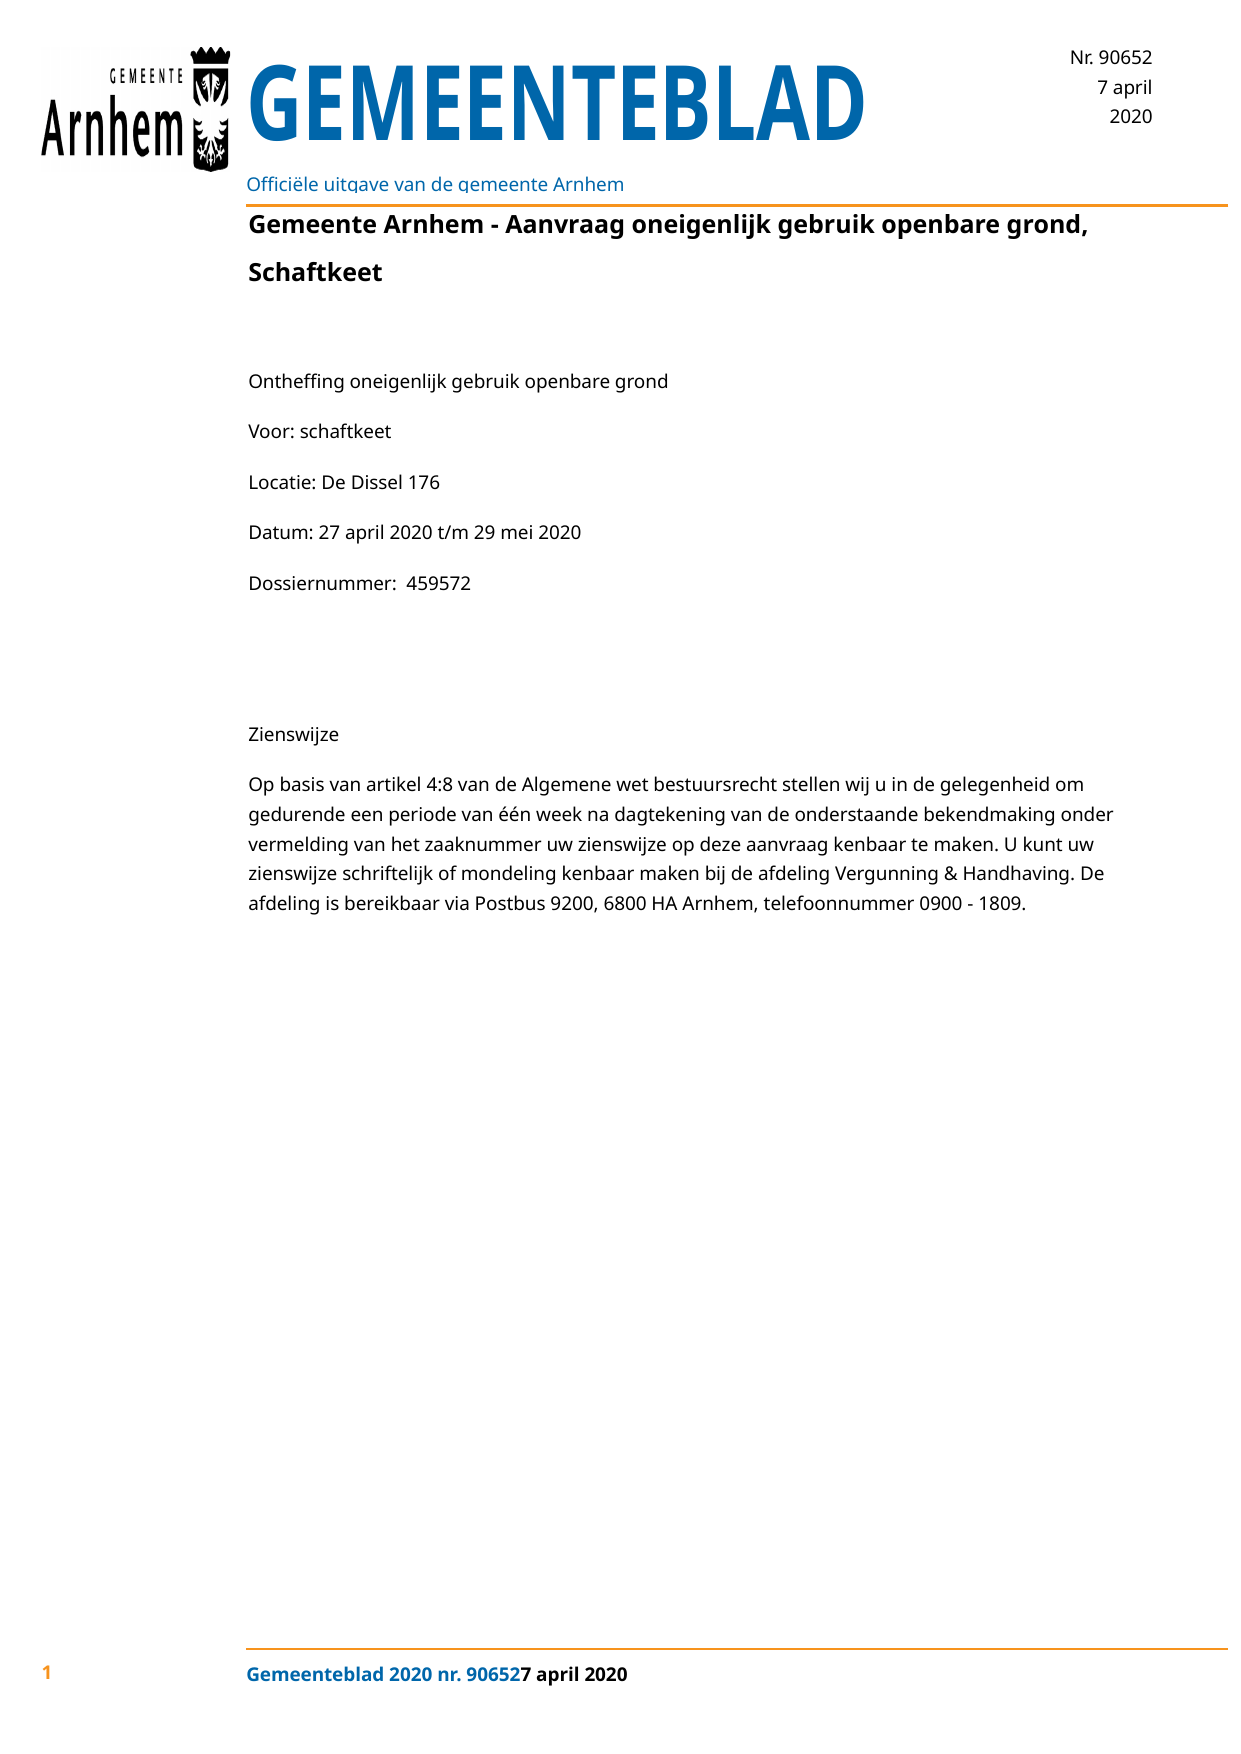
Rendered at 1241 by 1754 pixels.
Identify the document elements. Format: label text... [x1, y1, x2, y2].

text Voor: schaftkeet [248, 419, 1152, 444]
text Datum: 27 april 2020 t/m 29 mei 2020 [248, 519, 1152, 545]
text Zienswijze [248, 721, 1152, 747]
text Gemeente Arnhem - Aanvraag oneigenlijk gebruik openbare grond, Schaftkeet [248, 207, 1152, 288]
text Dossiernummer: 459572 [248, 570, 1152, 596]
picture [41, 47, 231, 172]
text Locatie: De Dissel 176 [248, 469, 1152, 495]
text Ontheffing oneigenlijk gebruik openbare grond [248, 368, 1152, 394]
text Op basis van artikel 4:8 van de Algemene wet bestuursrecht stellen wij u in de gelegenheid om gedurende een periode van één week na dagtekening van de onderstaande bekendmaking onder vermelding van het zaaknummer uw zienswijze op deze aanvraag kenbaar te maken. U kunt uw zienswijze schriftelijk of mondeling kenbaar maken bij de afdeling Vergunning & Handhaving. De afdeling is bereikbaar via Postbus 9200, 6800 HA Arnhem, telefoonnummer 0900 - 1809. [248, 772, 1152, 916]
